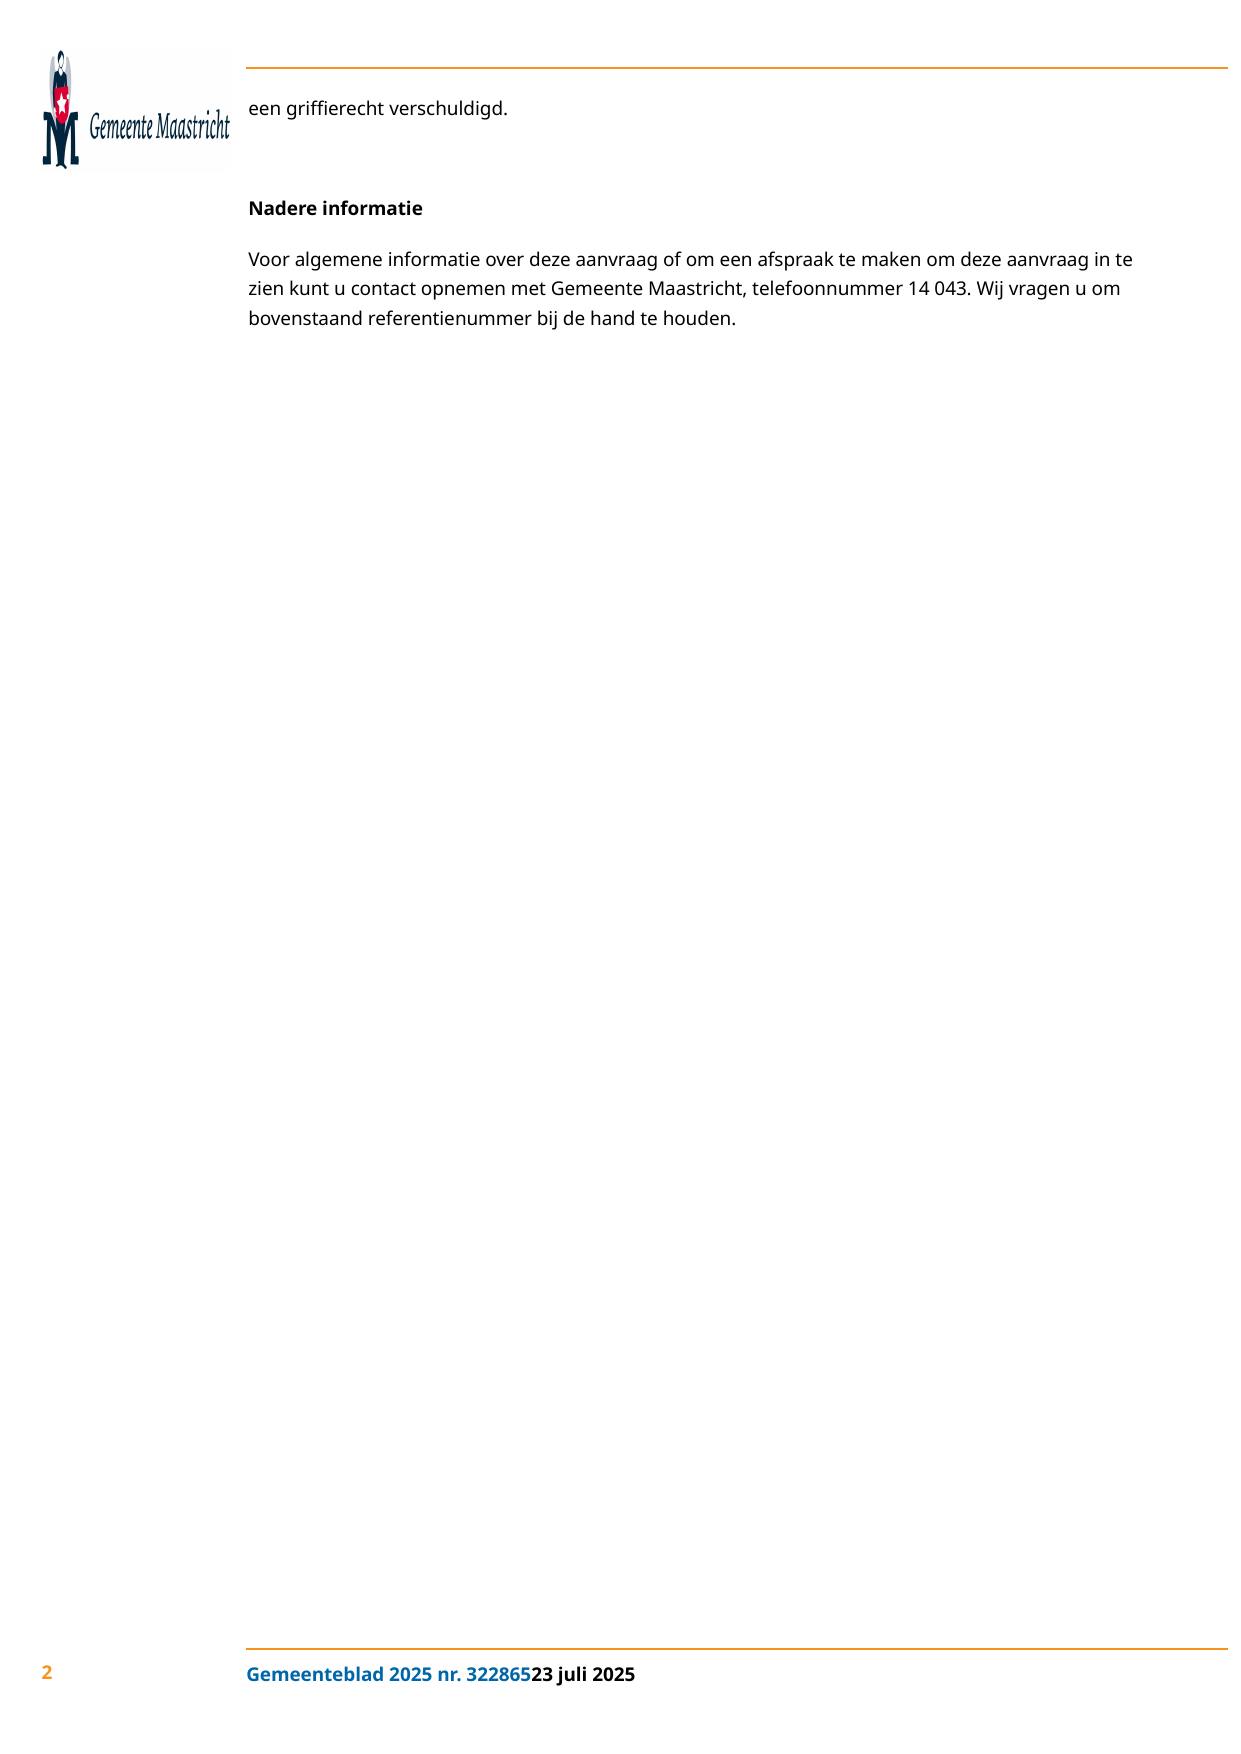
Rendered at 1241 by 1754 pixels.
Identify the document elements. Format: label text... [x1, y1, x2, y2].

picture [41, 47, 231, 172]
text een griffierecht verschuldigd. [248, 95, 1152, 121]
text Voor algemene informatie over deze aanvraag of om een afspraak te maken om deze aanvraag in te zien kunt u contact opnemen met Gemeente Maastricht, telefoonnummer 14 043. Wij vragen u om bovenstaand referentienummer bij de hand te houden. [248, 246, 1152, 331]
text Nadere informatie [248, 196, 1152, 221]
